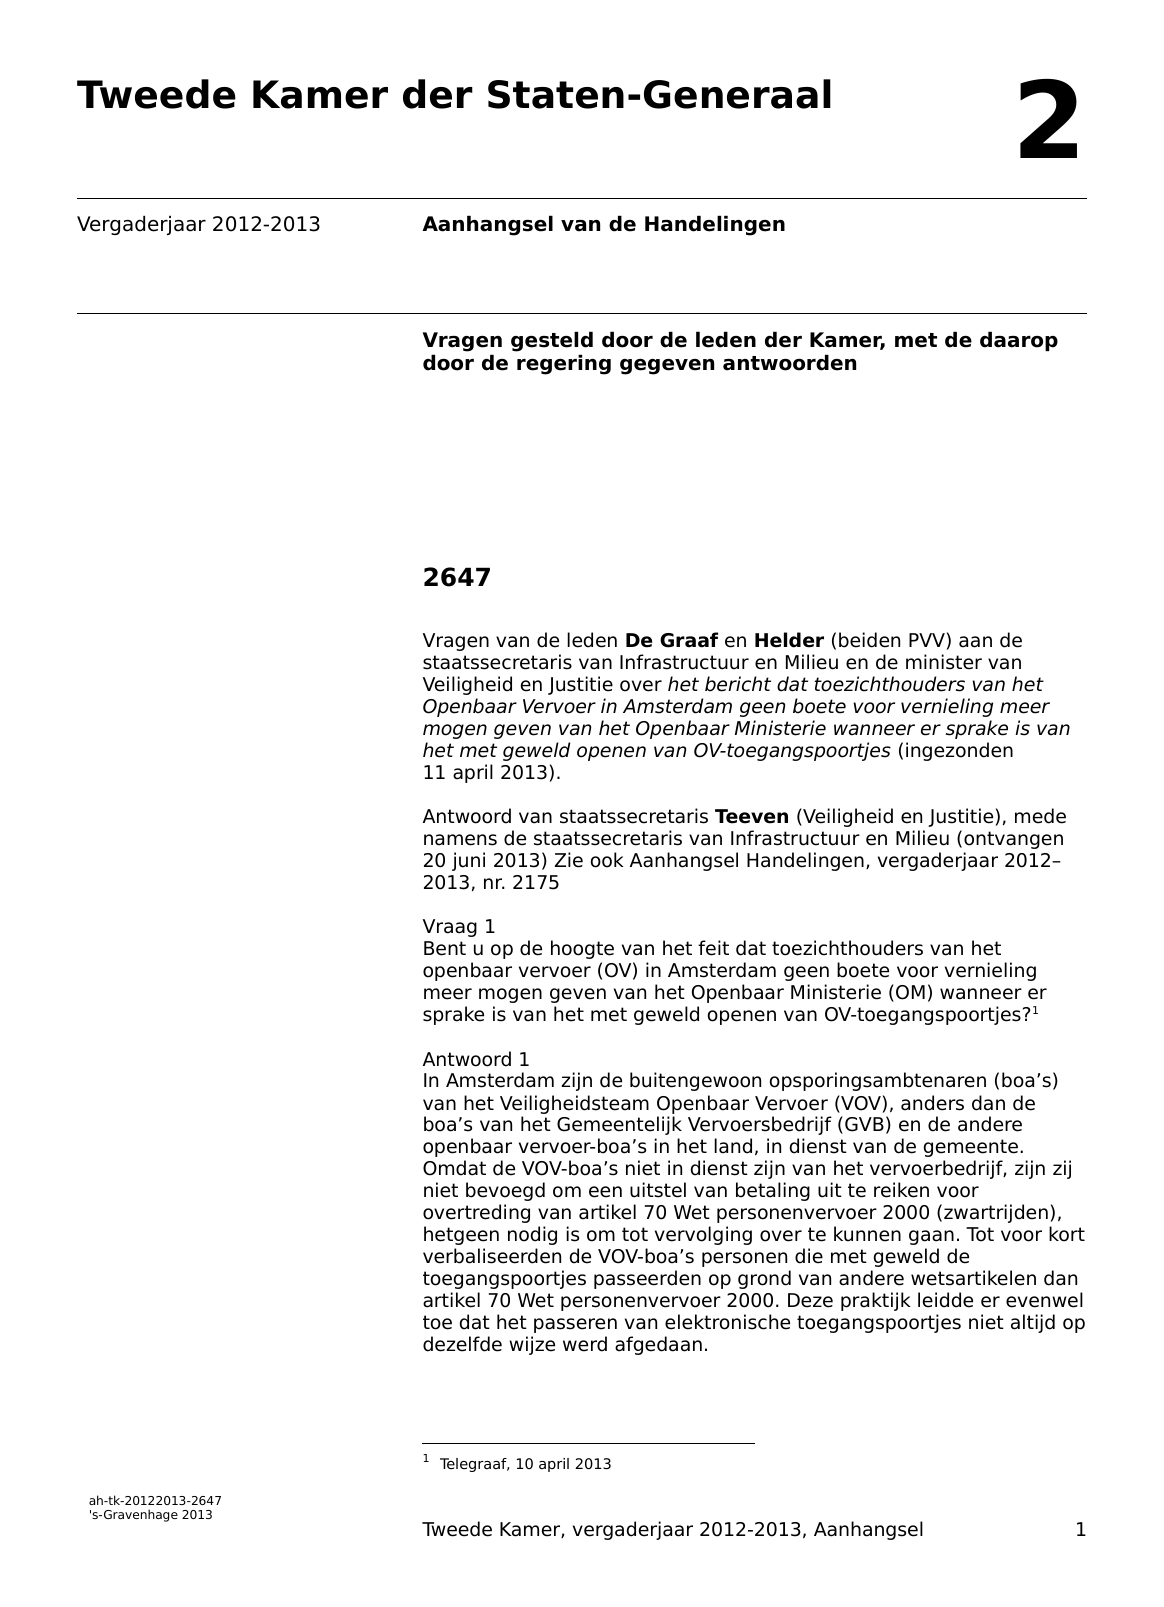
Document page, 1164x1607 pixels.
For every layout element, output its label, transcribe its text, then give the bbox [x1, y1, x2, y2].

text Vraag 1 [422, 916, 1087, 938]
table_header Tweede Kamer der Staten-Generaal [77, 59, 886, 198]
table_cell Aanhangsel van de Handelingen [422, 199, 1087, 313]
table_cell Vergaderjaar 2012-2013 [77, 199, 422, 313]
table_header 2 [886, 59, 1087, 198]
text Antwoord van staatssecretaris Teeven (Veiligheid en Justitie), mede namens de staatssecretaris van Infrastructuur en Milieu (ontvangen 20 juni 2013) Zie ook Aanhangsel Handelingen, vergaderjaar 2012–2013, nr. 2175 [422, 806, 1087, 894]
text Telegraaf, 10 april 2013 [422, 1452, 1087, 1474]
text Antwoord 1 [422, 1048, 1087, 1070]
table_cell [77, 314, 422, 375]
table_cell Vragen gesteld door de leden der Kamer, met de daarop door de regering gegeven antwoorden [422, 314, 1087, 375]
text 's-Gravenhage 2013 [88, 1508, 323, 1522]
text Bent u op de hoogte van het feit dat toezichthouders van het openbaar vervoer (OV) in Amsterdam geen boete voor vernieling meer mogen geven van het Openbaar Ministerie (OM) wanneer er sprake is van het met geweld openen van OV-toegangspoortjes? [422, 938, 1087, 1026]
text ah-tk-20122013-2647 [88, 1494, 323, 1508]
text Vragen van de leden De Graaf en Helder (beiden PVV) aan de staatssecretaris van Infrastructuur en Milieu en de minister van Veiligheid en Justitie over het bericht dat toezichthouders van het Openbaar Vervoer in Amsterdam geen boete voor vernieling meer mogen geven van het Openbaar Ministerie wanneer er sprake is van het met geweld openen van OV-toegangspoortjes (ingezonden 11 april 2013). [422, 630, 1087, 784]
text In Amsterdam zijn de buitengewoon opsporingsambtenaren (boa’s) van het Veiligheidsteam Openbaar Vervoer (VOV), anders dan de boa’s van het Gemeentelijk Vervoersbedrijf (GVB) en de andere openbaar vervoer-boa’s in het land, in dienst van de gemeente. Omdat de VOV-boa’s niet in dienst zijn van het vervoerbedrijf, zijn zij niet bevoegd om een uitstel van betaling uit te reiken voor overtreding van artikel 70 Wet personenvervoer 2000 (zwartrijden), hetgeen nodig is om tot vervolging over te kunnen gaan. Tot voor kort verbaliseerden de VOV-boa’s personen die met geweld de toegangspoortjes passeerden op grond van andere wetsartikelen dan artikel 70 Wet personenvervoer 2000. Deze praktijk leidde er evenwel toe dat het passeren van elektronische toegangspoortjes niet altijd op dezelfde wijze werd afgedaan. [422, 1070, 1087, 1356]
text 2647 [422, 563, 1087, 592]
